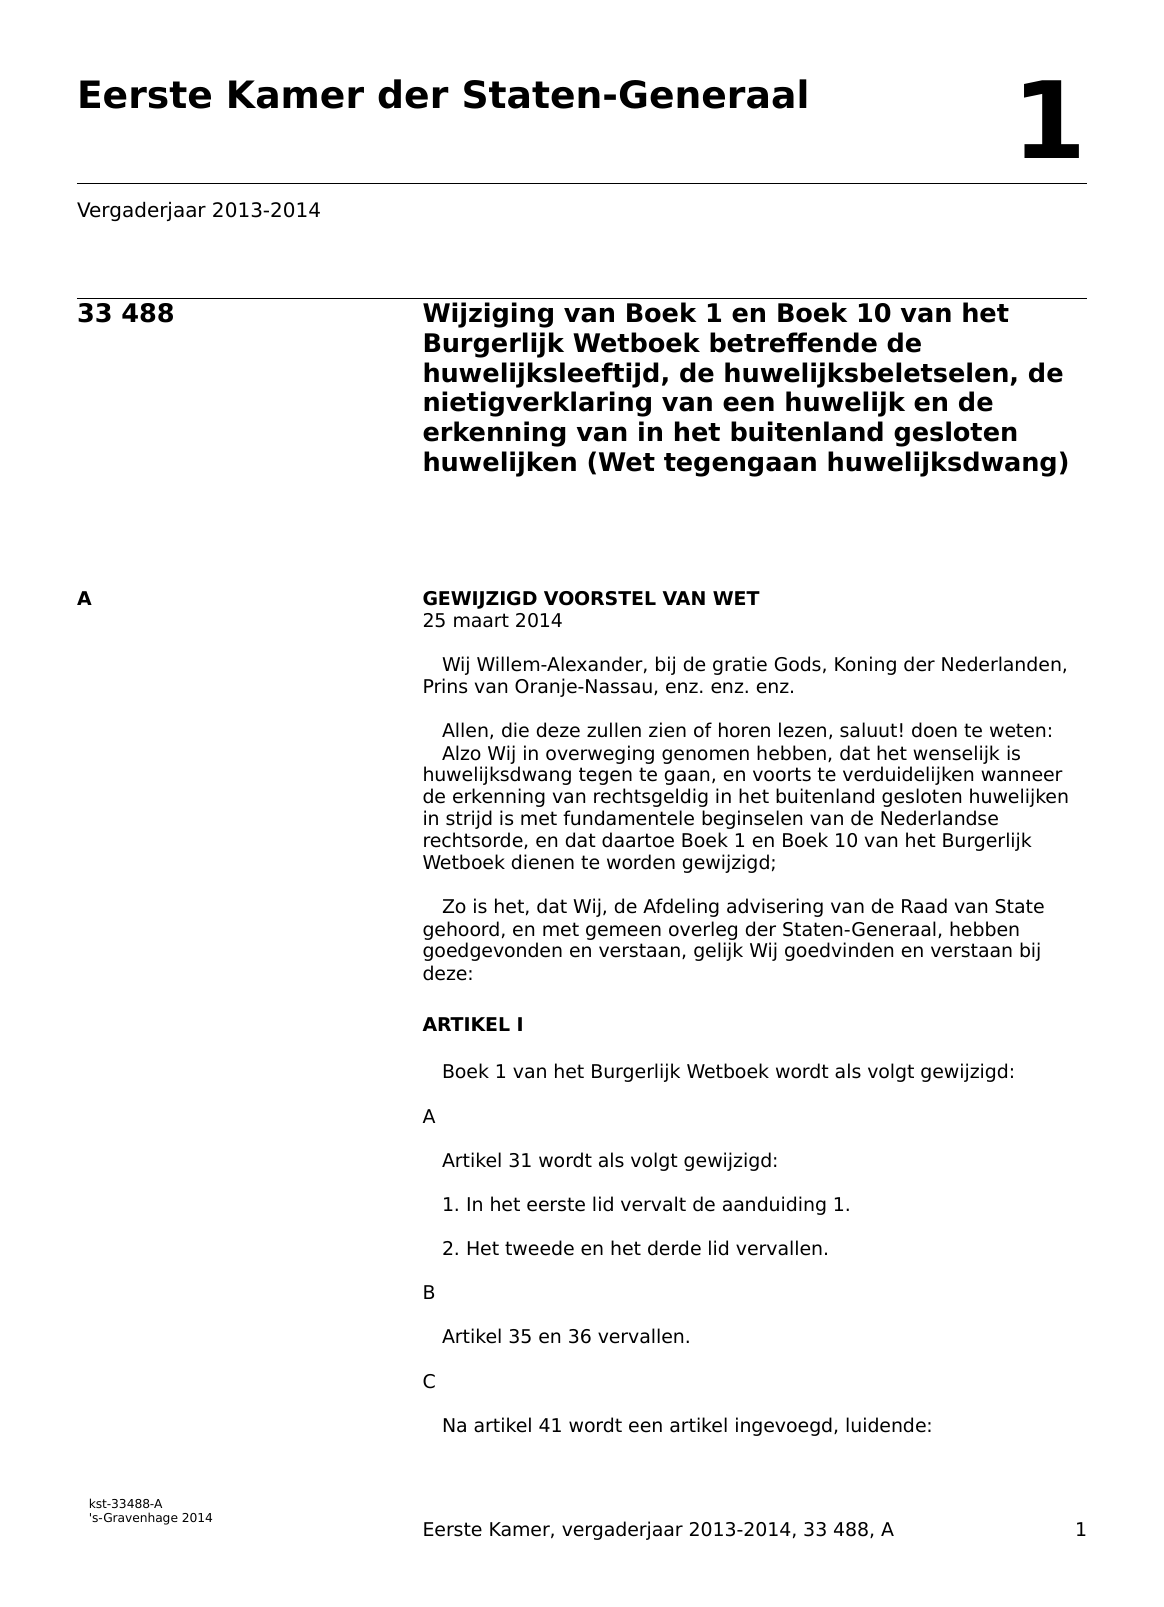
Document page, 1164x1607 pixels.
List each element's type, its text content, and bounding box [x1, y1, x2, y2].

subtitle A GEWIJZIGD VOORSTEL VAN WET [77, 588, 1087, 610]
text Artikel 35 en 36 vervallen. [422, 1326, 1087, 1348]
table_header Eerste Kamer der Staten-Generaal [77, 59, 886, 183]
text Zo is het, dat Wij, de Afdeling advisering van de Raad van State gehoord, en met gemeen overleg der Staten-Generaal, hebben goedgevonden en verstaan, gelijk Wij goedvinden en verstaan bij deze: [422, 896, 1087, 984]
text 25 maart 2014 [422, 610, 1087, 632]
table_header 1 [886, 59, 1087, 183]
text C [422, 1371, 1087, 1392]
text 's-Gravenhage 2014 [88, 1511, 323, 1525]
text Na artikel 41 wordt een artikel ingevoegd, luidende: [422, 1415, 1087, 1437]
text B [422, 1282, 1087, 1304]
text 1. In het eerste lid vervalt de aanduiding 1. [422, 1194, 1087, 1216]
text 2. Het tweede en het derde lid vervallen. [422, 1238, 1087, 1260]
text Allen, die deze zullen zien of horen lezen, saluut! doen te weten: [422, 720, 1087, 742]
subtitle 33 488 Wijziging van Boek 1 en Boek 10 van het Burgerlijk Wetboek betreffende de huwelijksleeftijd, de huwelijksbeletselen, de nietigverklaring van een huwelijk en de erkenning van in het buitenland gesloten huwelijken (Wet tegengaan huwelijksdwang) [77, 299, 1087, 477]
text A [422, 1106, 1087, 1127]
text Wij Willem-Alexander, bij de gratie Gods, Koning der Nederlanden, Prins van Oranje-Nassau, enz. enz. enz. [422, 654, 1087, 698]
subtitle ARTIKEL I [422, 1014, 1087, 1036]
text kst-33488-A [88, 1497, 323, 1511]
text Alzo Wij in overweging genomen hebben, dat het wenselijk is huwelijksdwang tegen te gaan, en voorts te verduidelijken wanneer de erkenning van rechtsgeldig in het buitenland gesloten huwelijken in strijd is met fundamentele beginselen van de Nederlandse rechtsorde, en dat daartoe Boek 1 en Boek 10 van het Burgerlijk Wetboek dienen te worden gewijzigd; [422, 742, 1087, 874]
table_cell Vergaderjaar 2013-2014 [77, 184, 1087, 298]
text Artikel 31 wordt als volgt gewijzigd: [422, 1150, 1087, 1172]
text Boek 1 van het Burgerlijk Wetboek wordt als volgt gewijzigd: [422, 1061, 1087, 1083]
